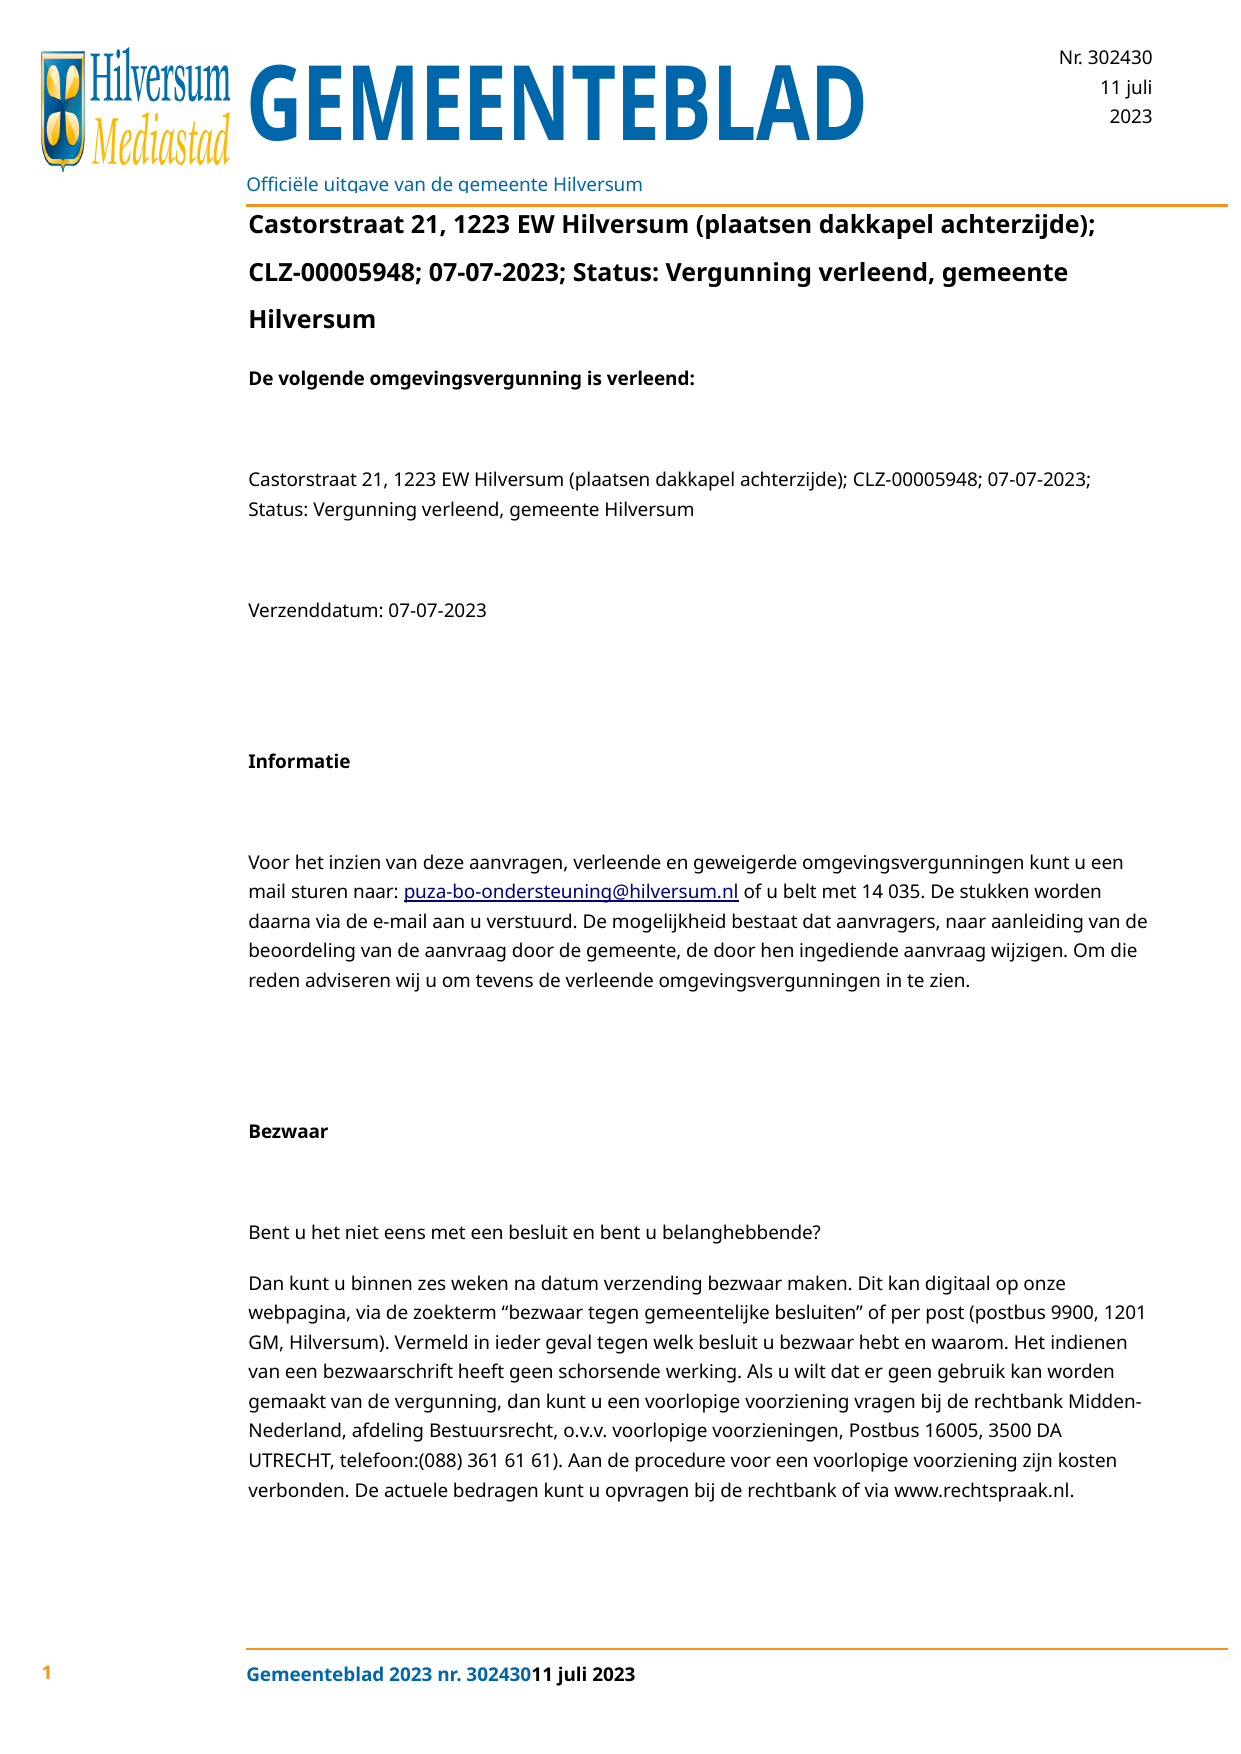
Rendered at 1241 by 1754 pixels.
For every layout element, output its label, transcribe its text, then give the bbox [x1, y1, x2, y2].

text Dan kunt u binnen zes weken na datum verzending bezwaar maken. Dit kan digitaal op onze webpagina, via de zoekterm “bezwaar tegen gemeentelijke besluiten” of per post (postbus 9900, 1201 GM, Hilversum). Vermeld in ieder geval tegen welk besluit u bezwaar hebt en waarom. Het indienen van een bezwaarschrift heeft geen schorsende werking. Als u wilt dat er geen gebruik kan worden gemaakt van de vergunning, dan kunt u een voorlopige voorziening vragen bij de rechtbank Midden-Nederland, afdeling Bestuursrecht, o.v.v. voorlopige voorzieningen, Postbus 16005, 3500 DA UTRECHT, telefoon:(088) 361 61 61). Aan de procedure voor een voorlopige voorziening zijn kosten verbonden. De actuele bedragen kunt u opvragen bij de rechtbank of via www.rechtspraak.nl. [248, 1270, 1152, 1502]
text Bent u het niet eens met een besluit en bent u belanghebbende? [248, 1219, 1152, 1245]
text Informatie [248, 748, 1152, 774]
picture [41, 47, 231, 172]
text Voor het inzien van deze aanvragen, verleende en geweigerde omgevingsvergunningen kunt u een mail sturen naar: puza-bo-ondersteuning@hilversum.nl of u belt met 14 035. De stukken worden daarna via de e-mail aan u verstuurd. De mogelijkheid bestaat dat aanvragers, naar aanleiding van de beoordeling van de aanvraag door de gemeente, de door hen ingediende aanvraag wijzigen. Om die reden adviseren wij u om tevens de verleende omgevingsvergunningen in te zien. [248, 849, 1152, 993]
text Castorstraat 21, 1223 EW Hilversum (plaatsen dakkapel achterzijde); CLZ-00005948; 07-07-2023; Status: Vergunning verleend, gemeente Hilversum [248, 207, 1152, 336]
text Verzenddatum: 07-07-2023 [248, 597, 1152, 622]
text Bezwaar [248, 1118, 1152, 1144]
text Castorstraat 21, 1223 EW Hilversum (plaatsen dakkapel achterzijde); CLZ-00005948; 07-07-2023; Status: Vergunning verleend, gemeente Hilversum [248, 466, 1152, 522]
text De volgende omgevingsvergunning is verleend: [248, 366, 1152, 391]
